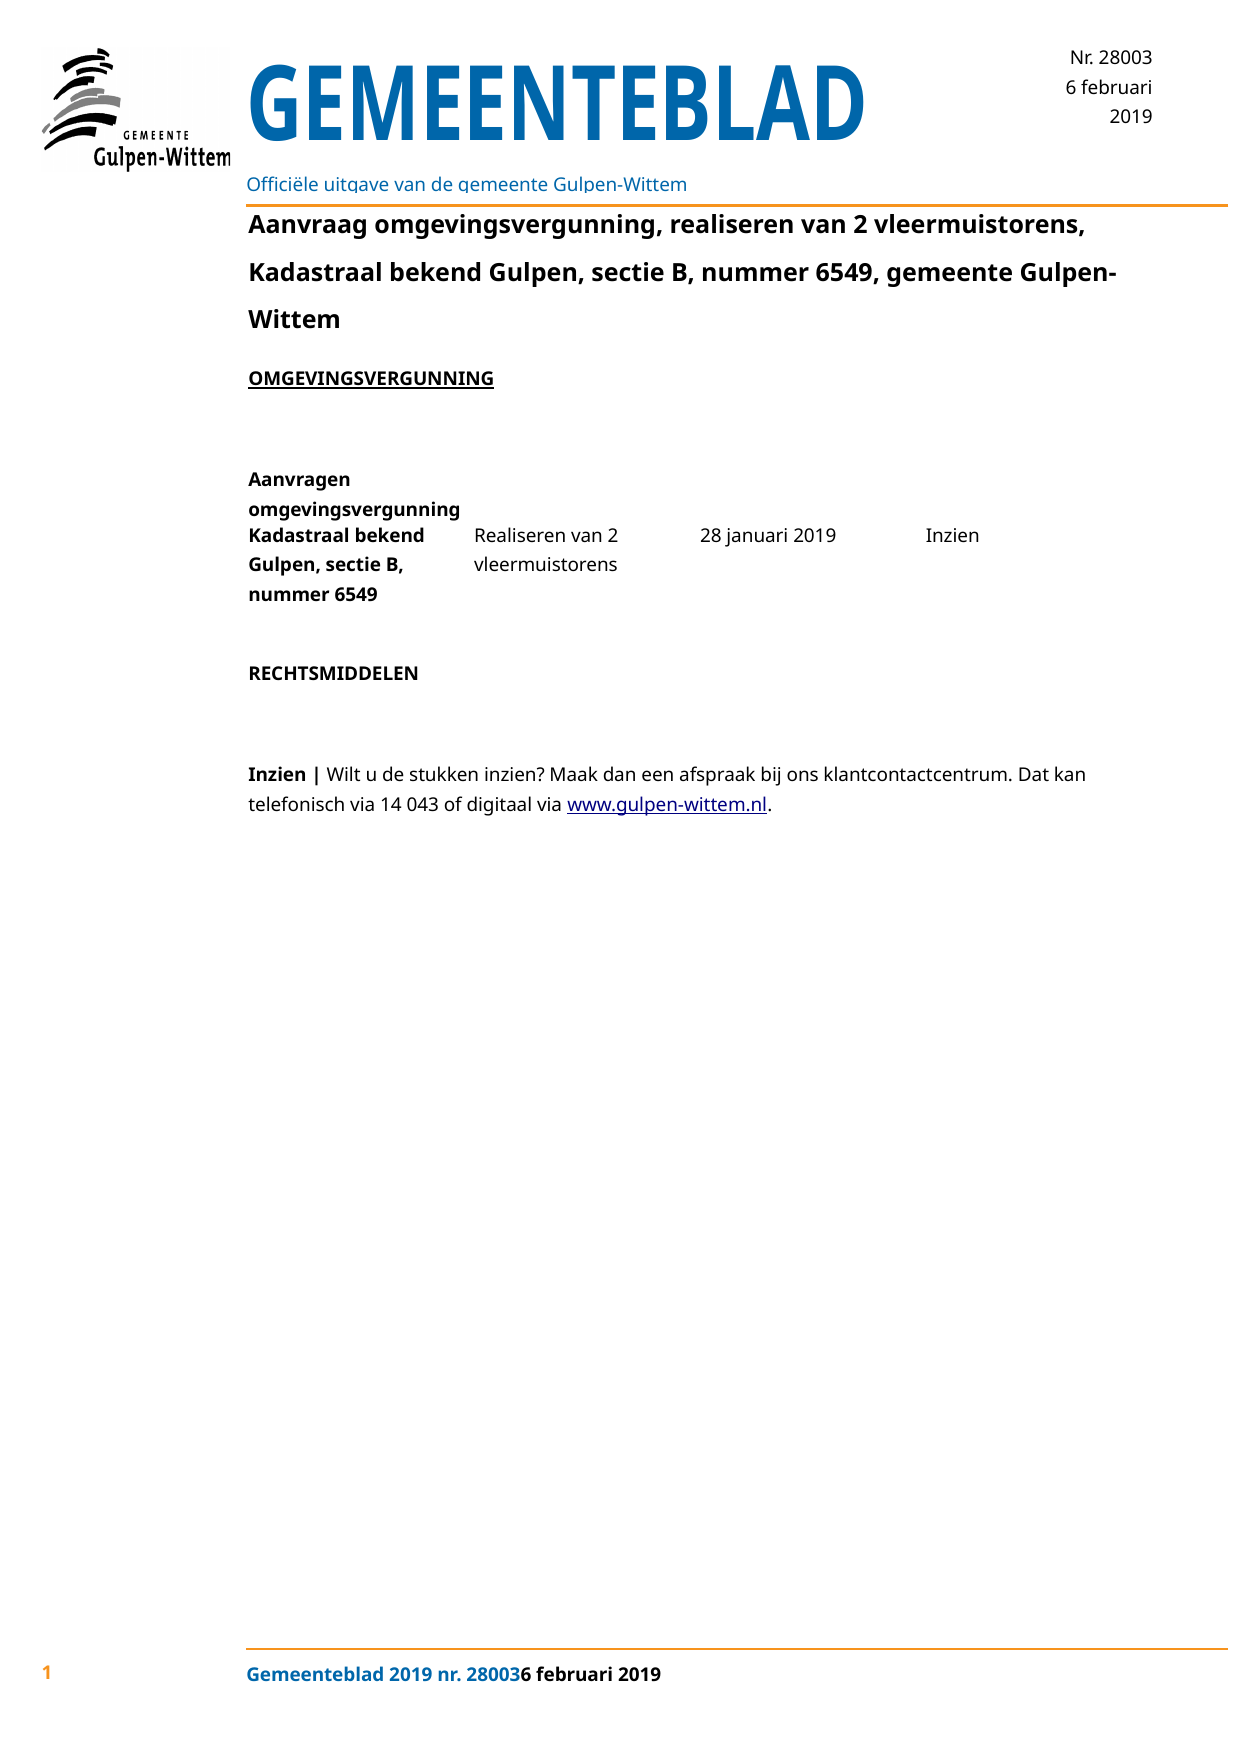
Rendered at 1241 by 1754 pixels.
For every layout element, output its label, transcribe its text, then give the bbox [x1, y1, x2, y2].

table_header [474, 466, 700, 522]
picture [41, 47, 231, 172]
table_header Aanvragen omgevingsvergunning [248, 466, 474, 522]
table_header [926, 466, 1152, 522]
text Aanvraag omgevingsvergunning, realiseren van 2 vleermuistorens, Kadastraal bekend Gulpen, sectie B, nummer 6549, gemeente Gulpen-Wittem [248, 207, 1152, 336]
table_cell Realiseren van 2 vleermuistorens [474, 522, 700, 607]
text OMGEVINGSVERGUNNING [248, 366, 1152, 391]
text Inzien | Wilt u de stukken inzien? Maak dan een afspraak bij ons klantcontactcentrum. Dat kan telefonisch via 14 043 of digitaal via www.gulpen-wittem.nl. [248, 761, 1152, 816]
table_cell Inzien [926, 522, 1152, 607]
text RECHTSMIDDELEN [248, 660, 1152, 686]
table_cell Kadastraal bekend Gulpen, sectie B, nummer 6549 [248, 522, 474, 607]
table_header [700, 466, 926, 522]
table_cell 28 januari 2019 [700, 522, 926, 607]
